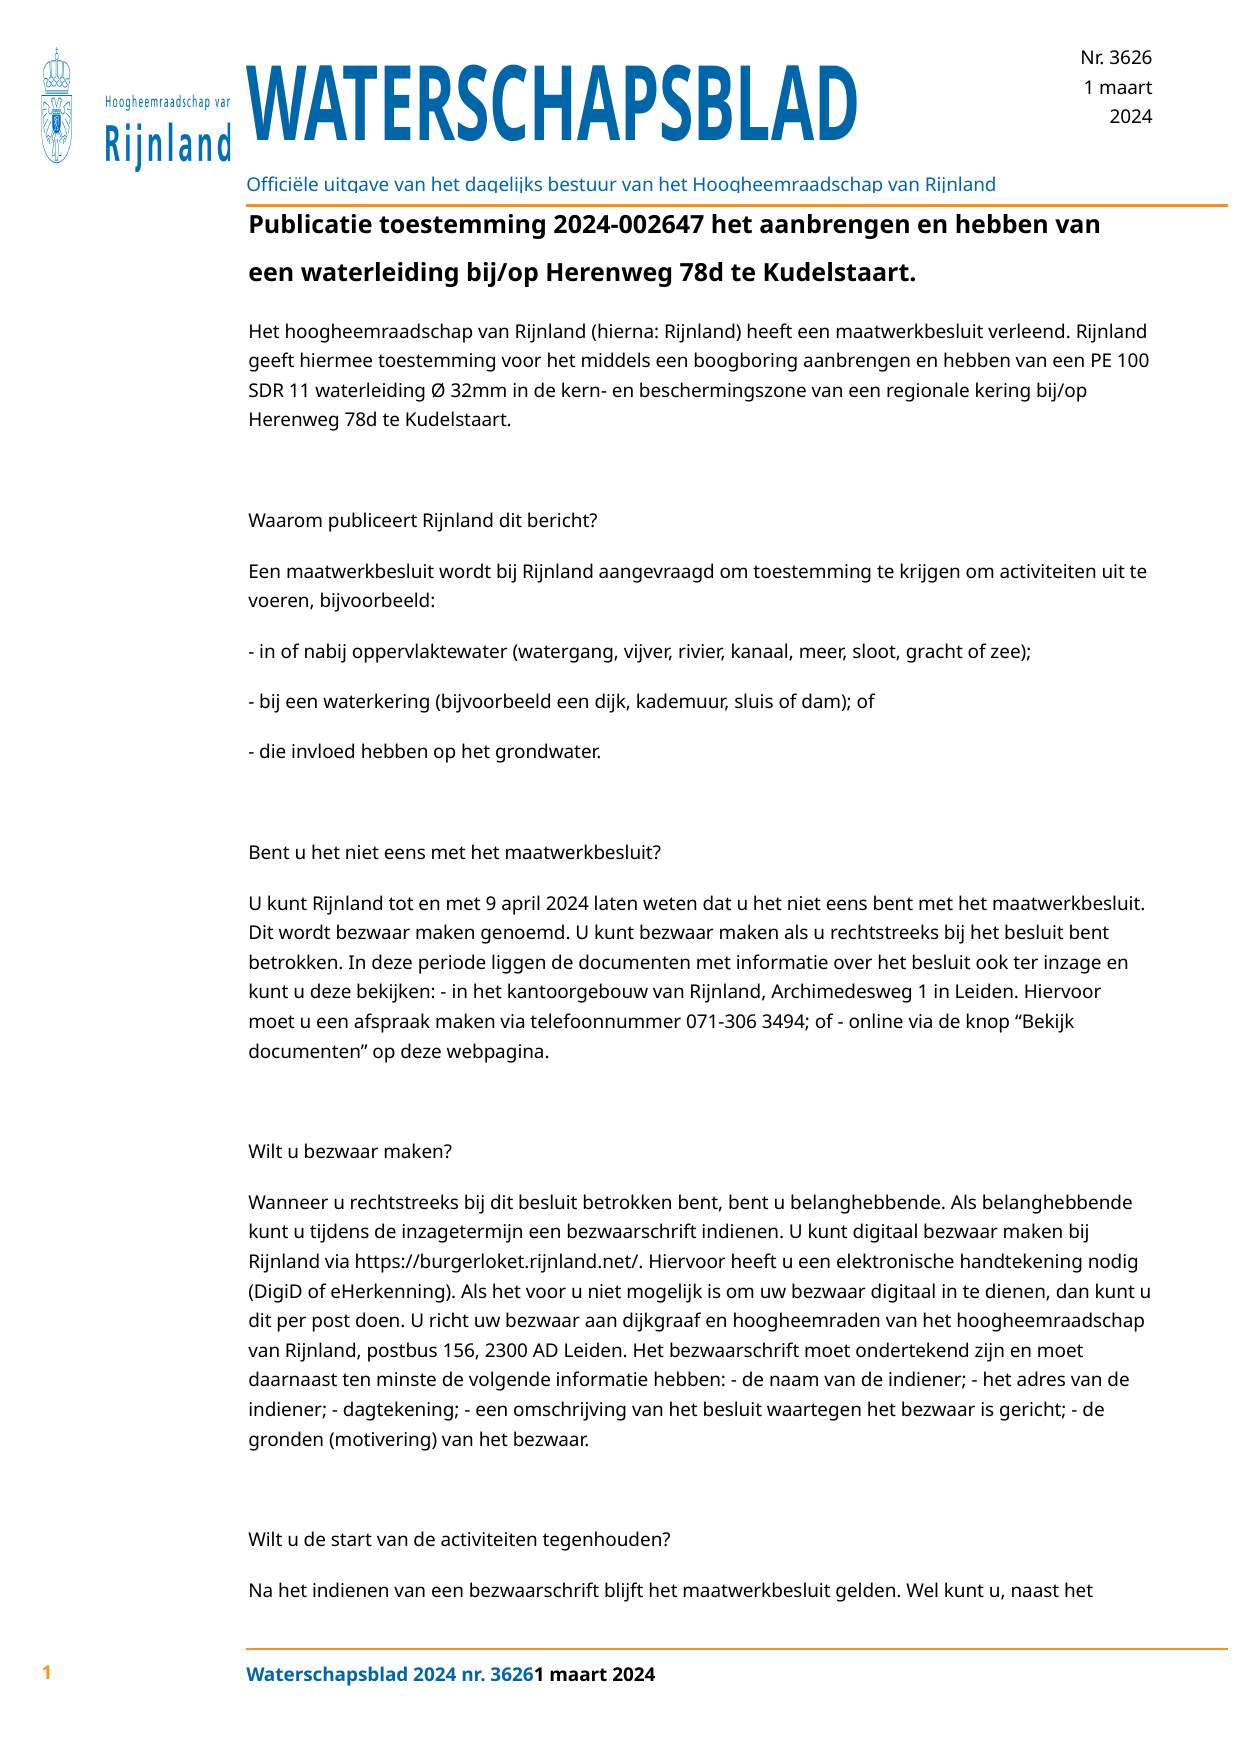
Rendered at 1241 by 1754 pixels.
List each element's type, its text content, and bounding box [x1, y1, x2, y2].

text Het hoogheemraadschap van Rijnland (hierna: Rijnland) heeft een maatwerkbesluit verleend. Rijnland geeft hiermee toestemming voor het middels een boogboring aanbrengen en hebben van een PE 100 SDR 11 waterleiding Ø 32mm in de kern- en beschermingszone van een regionale kering bij/op Herenweg 78d te Kudelstaart. [248, 318, 1152, 432]
text Publicatie toestemming 2024-002647 het aanbrengen en hebben van een waterleiding bij/op Herenweg 78d te Kudelstaart. [248, 207, 1152, 288]
text Wilt u bezwaar maken? [248, 1139, 1152, 1164]
text - die invloed hebben op het grondwater. [248, 739, 1152, 764]
text Waarom publiceert Rijnland dit bericht? [248, 507, 1152, 533]
text Wilt u de start van de activiteiten tegenhouden? [248, 1527, 1152, 1552]
text Wanneer u rechtstreeks bij dit besluit betrokken bent, bent u belanghebbende. Als belanghebbende kunt u tijdens de inzagetermijn een bezwaarschrift indienen. U kunt digitaal bezwaar maken bij Rijnland via https://burgerloket.rijnland.net/. Hiervoor heeft u een elektronische handtekening nodig (DigiD of eHerkenning). Als het voor u niet mogelijk is om uw bezwaar digitaal in te dienen, dan kunt u dit per post doen. U richt uw bezwaar aan dijkgraaf en hoogheemraden van het hoogheemraadschap van Rijnland, postbus 156, 2300 AD Leiden. Het bezwaarschrift moet ondertekend zijn en moet daarnaast ten minste de volgende informatie hebben: - de naam van de indiener; - het adres van de indiener; - dagtekening; - een omschrijving van het besluit waartegen het bezwaar is gericht; - de gronden (motivering) van het bezwaar. [248, 1189, 1152, 1452]
text Na het indienen van een bezwaarschrift blijft het maatwerkbesluit gelden. Wel kunt u, naast het [248, 1577, 1152, 1603]
text Een maatwerkbesluit wordt bij Rijnland aangevraagd om toestemming te krijgen om activiteiten uit te voeren, bijvoorbeeld: [248, 558, 1152, 613]
text - bij een waterkering (bijvoorbeeld een dijk, kademuur, sluis of dam); of [248, 688, 1152, 714]
text U kunt Rijnland tot en met 9 april 2024 laten weten dat u het niet eens bent met het maatwerkbesluit. Dit wordt bezwaar maken genoemd. U kunt bezwaar maken als u rechtstreeks bij het besluit bent betrokken. In deze periode liggen de documenten met informatie over het besluit ook ter inzage en kunt u deze bekijken: - in het kantoorgebouw van Rijnland, Archimedesweg 1 in Leiden. Hiervoor moet u een afspraak maken via telefoonnummer 071-306 3494; of - online via de knop “Bekijk documenten” op deze webpagina. [248, 890, 1152, 1064]
text - in of nabij oppervlaktewater (watergang, vijver, rivier, kanaal, meer, sloot, gracht of zee); [248, 638, 1152, 664]
text Bent u het niet eens met het maatwerkbesluit? [248, 839, 1152, 865]
picture [41, 47, 231, 172]
